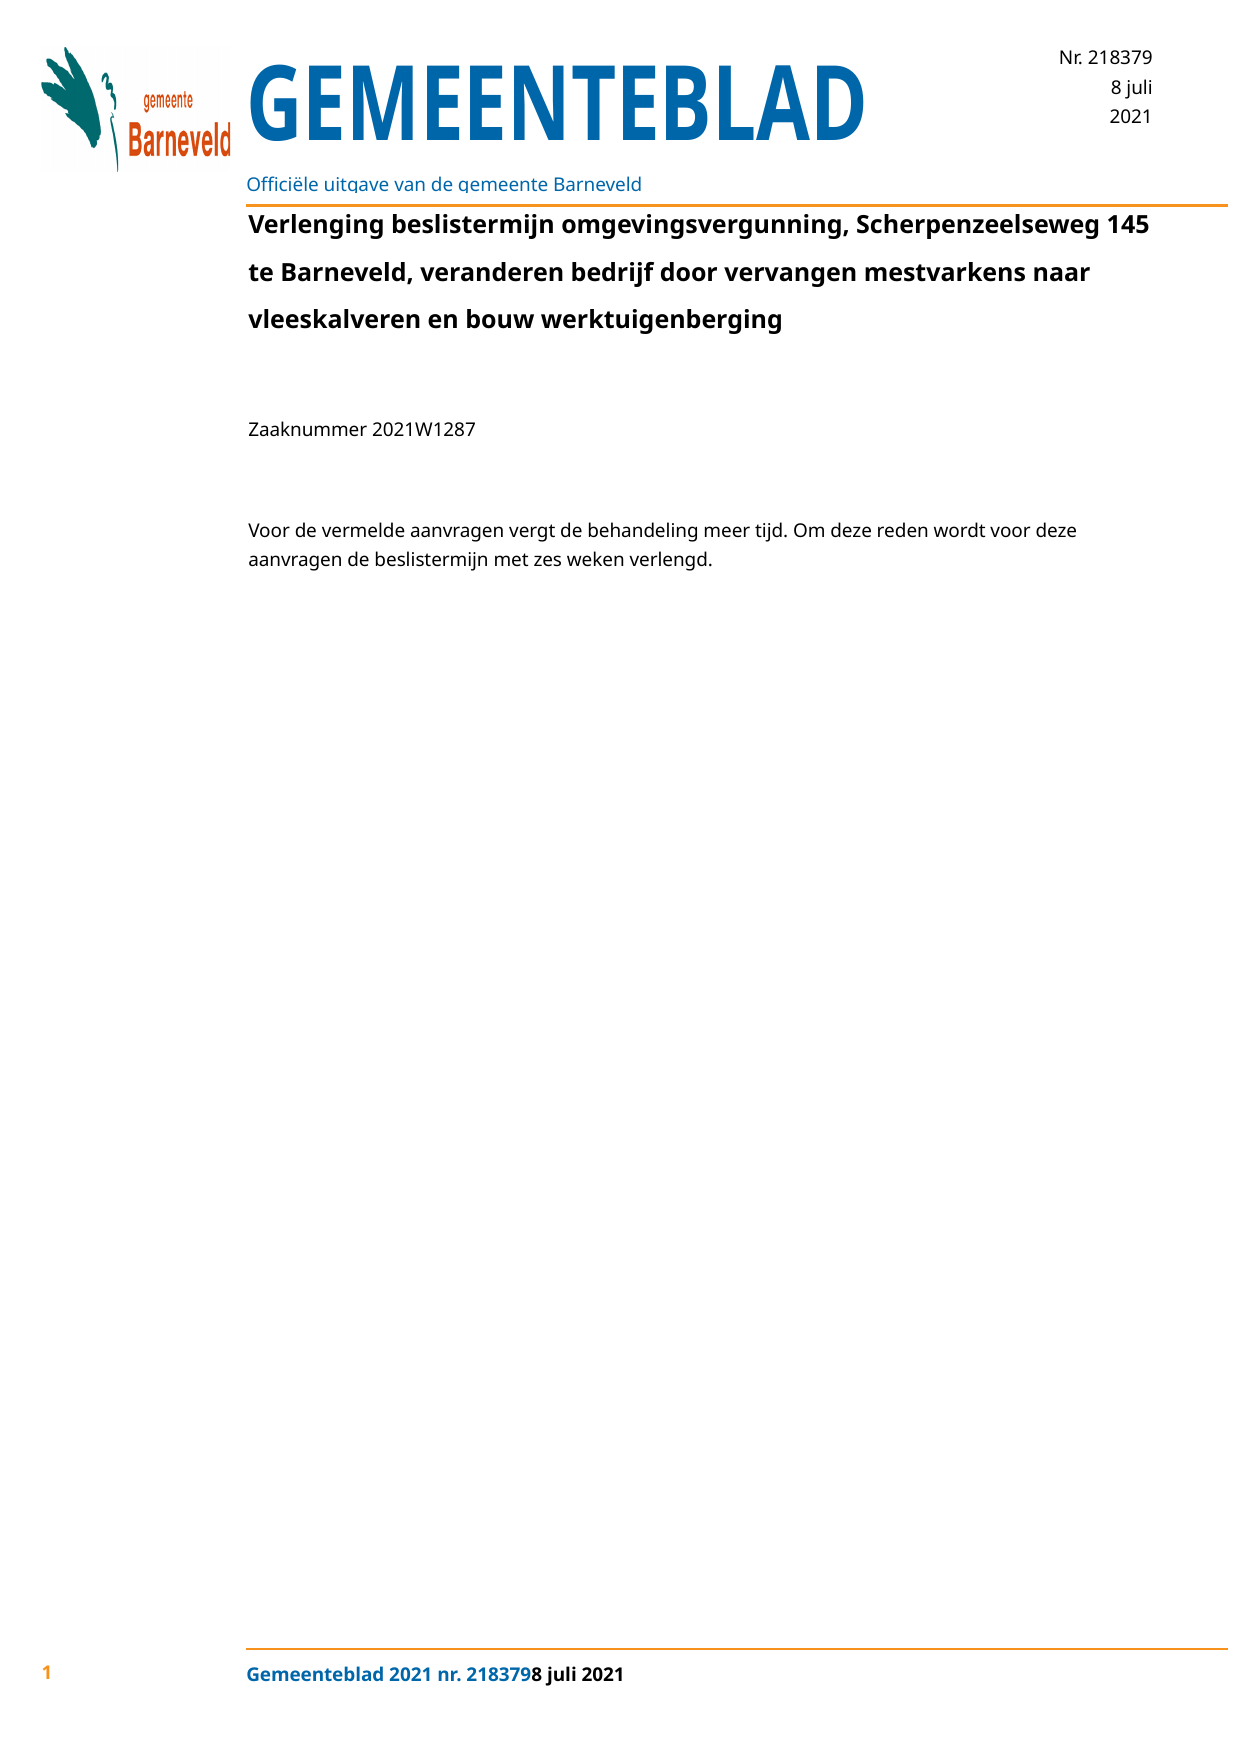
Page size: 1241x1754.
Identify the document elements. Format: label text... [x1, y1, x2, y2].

text Zaaknummer 2021W1287 [248, 416, 1152, 442]
text Verlenging beslistermijn omgevingsvergunning, Scherpenzeelseweg 145 te Barneveld, veranderen bedrijf door vervangen mestvarkens naar vleeskalveren en bouw werktuigenberging [248, 207, 1152, 336]
text Voor de vermelde aanvragen vergt de behandeling meer tijd. Om deze reden wordt voor deze aanvragen de beslistermijn met zes weken verlengd. [248, 517, 1152, 572]
picture [41, 47, 231, 172]
